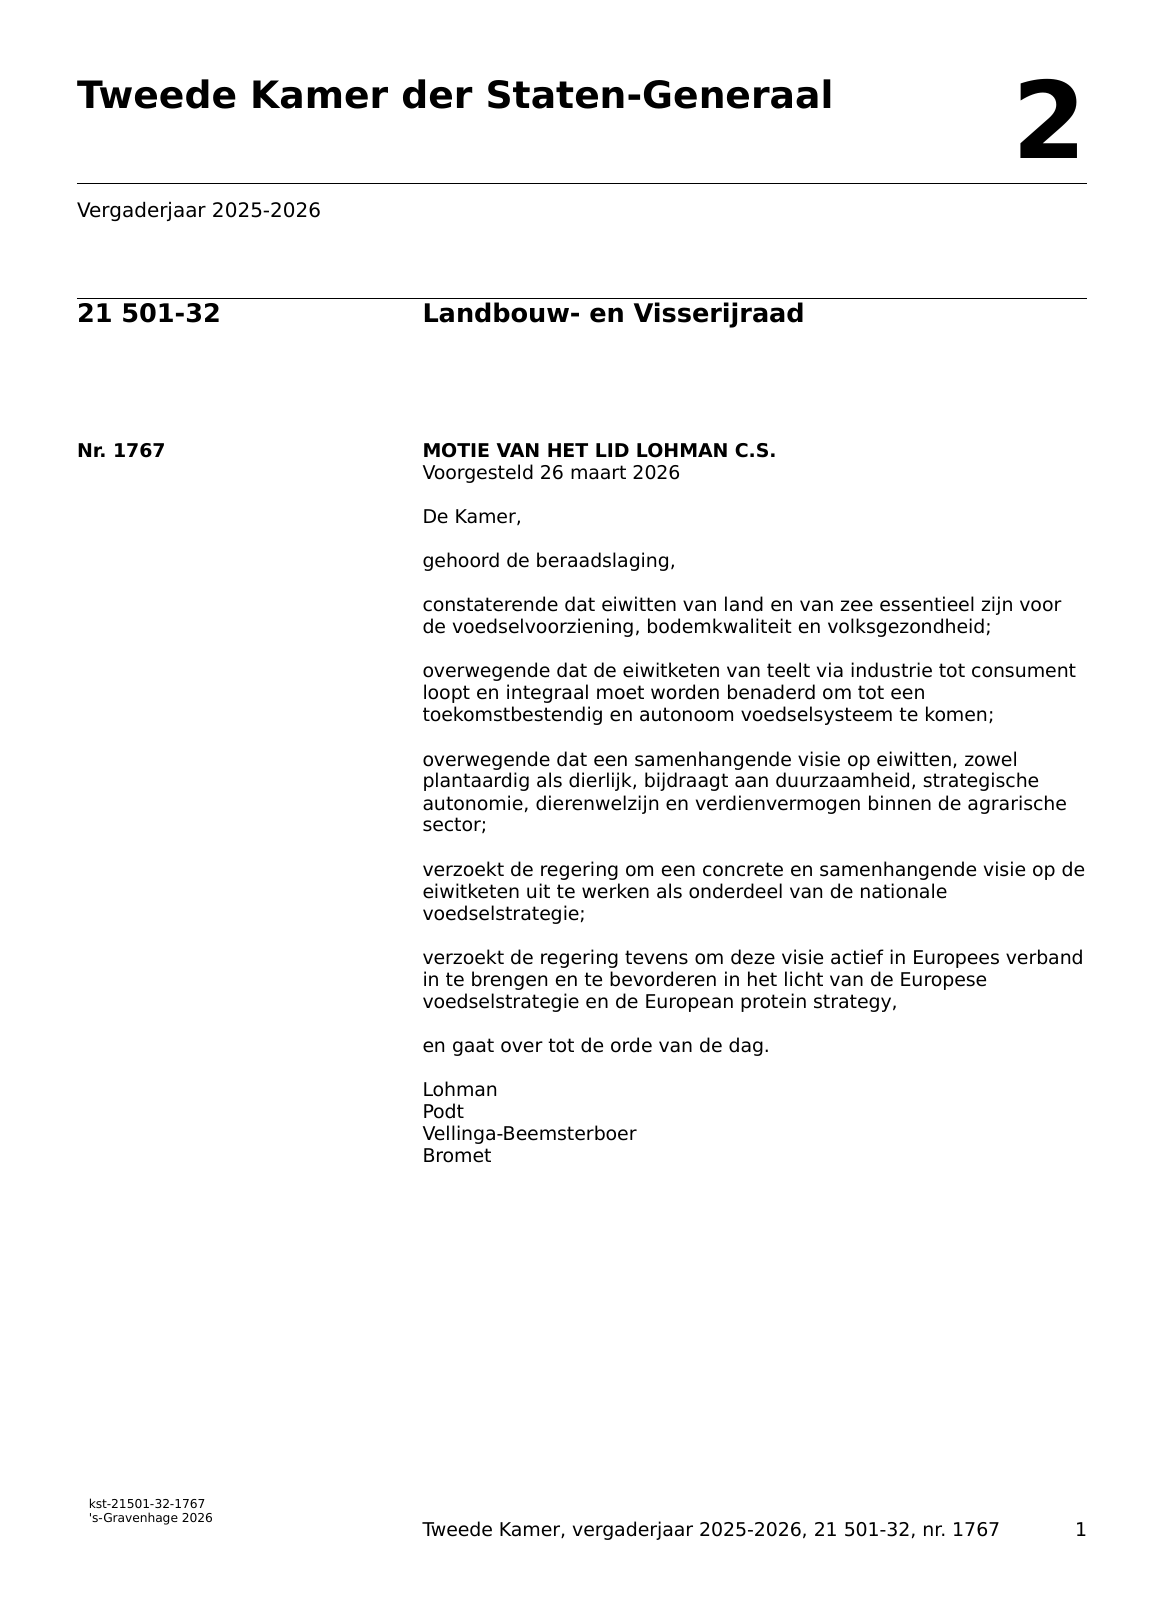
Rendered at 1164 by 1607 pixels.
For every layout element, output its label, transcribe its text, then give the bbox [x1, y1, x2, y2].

text verzoekt de regering om een concrete en samenhangende visie op de eiwitketen uit te werken als onderdeel van de nationale voedselstrategie; [422, 858, 1087, 924]
text Lohman [422, 1079, 1087, 1101]
text Voorgesteld 26 maart 2026 [422, 462, 1087, 484]
text 's-Gravenhage 2026 [88, 1511, 323, 1525]
text Bromet [422, 1145, 1087, 1167]
text verzoekt de regering tevens om deze visie actief in Europees verband in te brengen en te bevorderen in het licht van de Europese voedselstrategie en de European protein strategy, [422, 947, 1087, 1013]
text constaterende dat eiwitten van land en van zee essentieel zijn voor de voedselvoorziening, bodemkwaliteit en volksgezondheid; [422, 594, 1087, 638]
subtitle Nr. 1767 MOTIE VAN HET LID LOHMAN C.S. [77, 440, 1087, 462]
text overwegende dat de eiwitketen van teelt via industrie tot consument loopt en integraal moet worden benaderd om tot een toekomstbestendig en autonoom voedselsysteem te komen; [422, 660, 1087, 726]
text kst-21501-32-1767 [88, 1497, 323, 1511]
subtitle 21 501-32 Landbouw- en Visserijraad [77, 299, 1087, 329]
text gehoord de beraadslaging, [422, 550, 1087, 572]
text Vellinga-Beemsterboer [422, 1123, 1087, 1145]
table_cell Vergaderjaar 2025-2026 [77, 184, 1087, 298]
text Podt [422, 1101, 1087, 1123]
text en gaat over tot de orde van de dag. [422, 1035, 1087, 1057]
text De Kamer, [422, 506, 1087, 528]
table_header 2 [886, 59, 1087, 183]
text overwegende dat een samenhangende visie op eiwitten, zowel plantaardig als dierlijk, bijdraagt aan duurzaamheid, strategische autonomie, dierenwelzijn en verdienvermogen binnen de agrarische sector; [422, 748, 1087, 836]
table_header Tweede Kamer der Staten-Generaal [77, 59, 886, 183]
